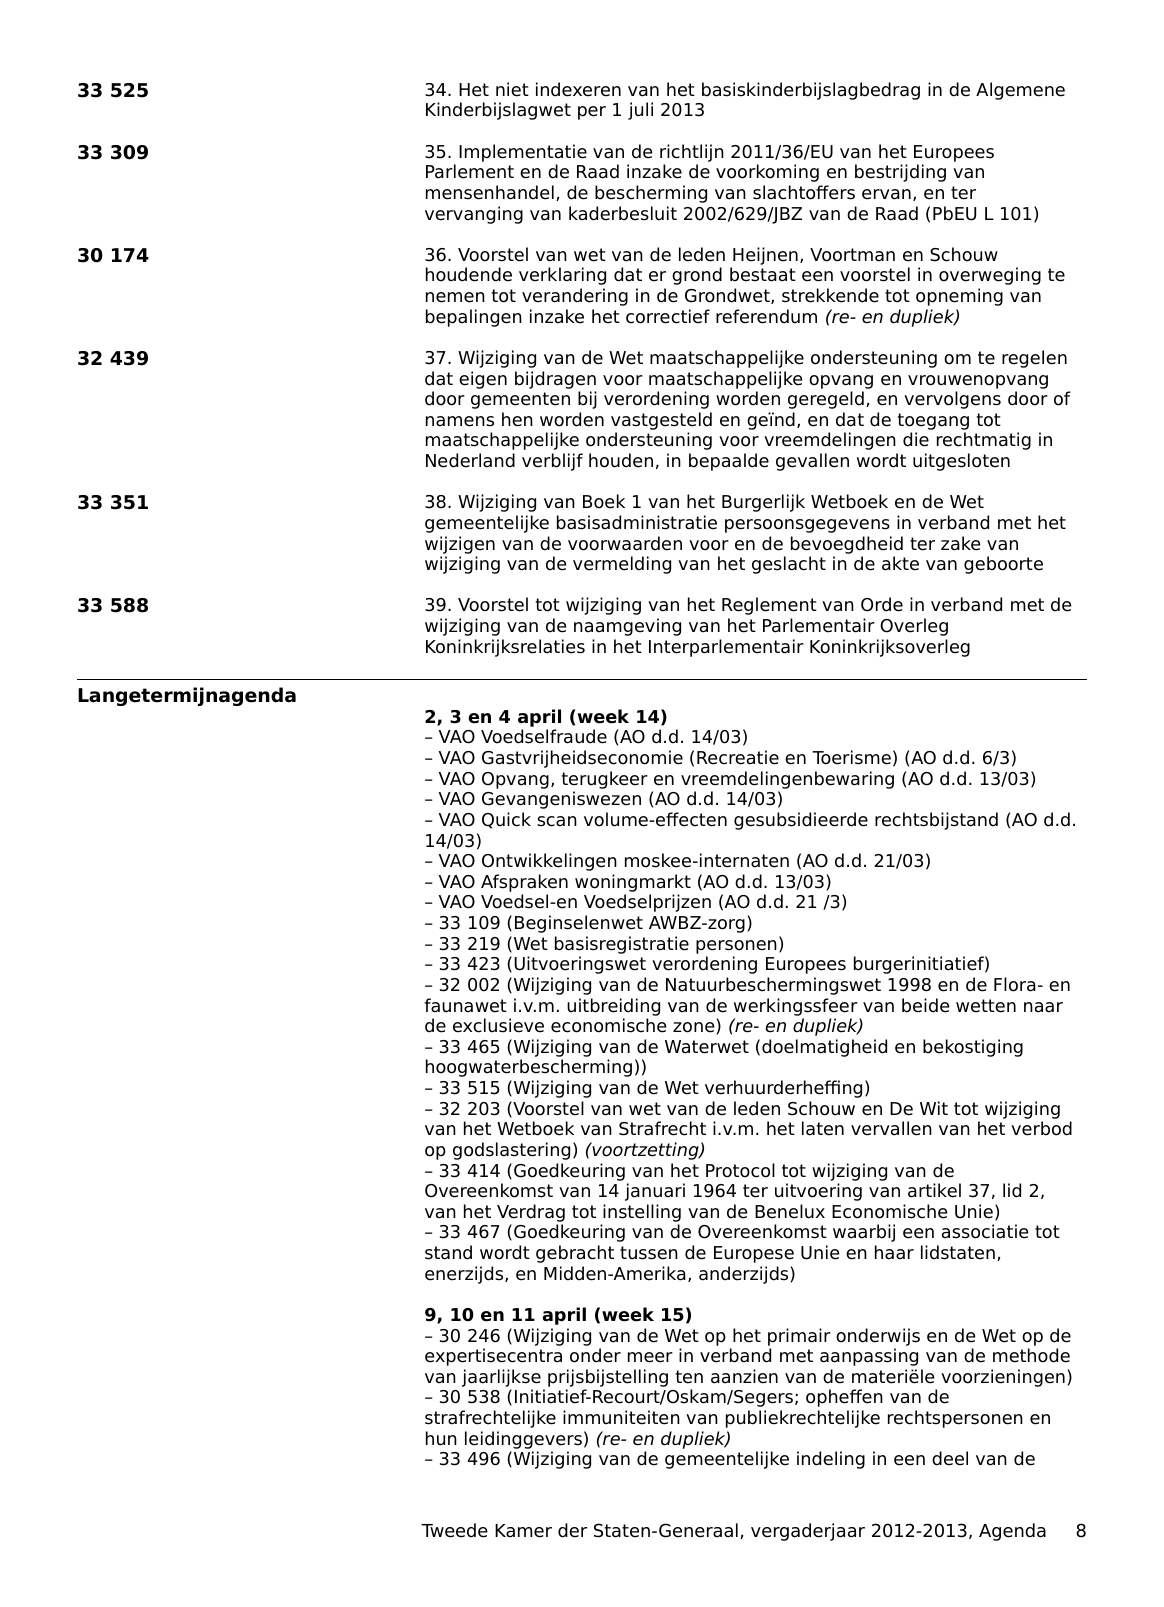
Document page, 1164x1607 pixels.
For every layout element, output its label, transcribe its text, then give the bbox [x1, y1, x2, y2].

table_cell [401, 789, 418, 810]
table_cell [77, 575, 401, 595]
table_cell [77, 975, 401, 1037]
table_cell [401, 245, 418, 327]
table_cell [401, 872, 418, 892]
table_cell [77, 1305, 401, 1326]
table_cell 35. Implementatie van de richtlijn 2011/36/EU van het Europees Parlement en de Raad inzake de voorkoming en bestrijding van mensenhandel, de bescherming van slachtoffers ervan, en ter vervanging van kaderbesluit 2002/629/JBZ van de Raad (PbEU L 101) [418, 142, 1087, 224]
table_cell – VAO Gevangeniswezen (AO d.d. 14/03) [418, 789, 1087, 810]
table_cell [401, 769, 418, 789]
table_cell – VAO Voedselfraude (AO d.d. 14/03) [418, 728, 1087, 748]
table_cell [401, 492, 418, 575]
table_header [401, 680, 418, 707]
table_cell – 33 414 (Goedkeuring van het Protocol tot wijziging van de Overeenkomst van 14 januari 1964 ter uitvoering van artikel 37, lid 2, van het Verdrag tot instelling van de Benelux Economische Unie) [418, 1161, 1087, 1222]
table_cell [77, 59, 401, 80]
table_cell – VAO Opvang, terugkeer en vreemdelingenbewaring (AO d.d. 13/03) [418, 769, 1087, 789]
table_cell [77, 810, 401, 851]
table_cell 32 439 [77, 348, 401, 472]
table_cell [77, 1326, 401, 1387]
table_cell 33 588 [77, 595, 401, 657]
table_cell [401, 748, 418, 769]
table_cell [401, 851, 418, 872]
table_cell [401, 1078, 418, 1099]
table_cell [401, 142, 418, 224]
table_cell – 33 109 (Beginselenwet AWBZ-zorg) [418, 913, 1087, 934]
table_cell [401, 913, 418, 934]
table_cell [77, 1449, 401, 1470]
table_cell – 30 246 (Wijziging van de Wet op het primair onderwijs en de Wet op de expertisecentra onder meer in verband met aanpassing van de methode van jaarlijkse prijsbijstelling ten aanzien van de materiële voorzieningen) [418, 1326, 1087, 1387]
table_cell – 33 515 (Wijziging van de Wet verhuurderheffing) [418, 1078, 1087, 1099]
table_cell [77, 893, 401, 913]
table_cell 38. Wijziging van Boek 1 van het Burgerlijk Wetboek en de Wet gemeentelijke basisadministratie persoonsgegevens in verband met het wijzigen van de voorwaarden voor en de bevoegdheid ter zake van wijziging van de vermelding van het geslacht in de akte van geboorte [418, 492, 1087, 575]
table_cell [401, 575, 418, 595]
table_cell [401, 472, 418, 492]
table_cell [401, 59, 418, 80]
table_cell – 33 423 (Uitvoeringswet verordening Europees burgerinitiatief) [418, 954, 1087, 975]
table_cell [418, 575, 1087, 595]
table_cell [401, 121, 418, 142]
table_cell [418, 121, 1087, 142]
table_cell [418, 1284, 1087, 1305]
table_cell 33 309 [77, 142, 401, 224]
table_cell 36. Voorstel van wet van de leden Heijnen, Voortman en Schouw houdende verklaring dat er grond bestaat een voorstel in overweging te nemen tot verandering in de Grondwet, strekkende tot opneming van bepalingen inzake het correctief referendum (re- en dupliek) [418, 245, 1087, 327]
table_cell [418, 472, 1087, 492]
table_cell [401, 1223, 418, 1284]
table_cell [77, 934, 401, 954]
table_cell [401, 80, 418, 121]
table_cell [401, 348, 418, 472]
table_cell [401, 595, 418, 657]
table_cell [77, 1078, 401, 1099]
table_cell – 32 002 (Wijziging van de Natuurbeschermingswet 1998 en de Flora- en faunawet i.v.m. uitbreiding van de werkingssfeer van beide wetten naar de exclusieve economische zone) (re- en dupliek) [418, 975, 1087, 1037]
table_cell – 33 467 (Goedkeuring van de Overeenkomst waarbij een associatie tot stand wordt gebracht tussen de Europese Unie en haar lidstaten, enerzijds, en Midden-Amerika, anderzijds) [418, 1223, 1087, 1284]
table_cell [77, 327, 401, 348]
table_cell [77, 748, 401, 769]
table_cell [401, 1305, 418, 1326]
table_cell [418, 327, 1087, 348]
table_cell [77, 872, 401, 892]
table_cell 34. Het niet indexeren van het basiskinderbijslagbedrag in de Algemene Kinderbijslagwet per 1 juli 2013 [418, 80, 1087, 121]
table_cell 9, 10 en 11 april (week 15) [418, 1305, 1087, 1326]
table_cell [77, 789, 401, 810]
table_cell [401, 1099, 418, 1161]
table_cell – 33 465 (Wijziging van de Waterwet (doelmatigheid en bekostiging hoogwaterbescherming)) [418, 1037, 1087, 1078]
table_cell 30 174 [77, 245, 401, 327]
table_cell – 33 219 (Wet basisregistratie personen) [418, 934, 1087, 954]
table_cell [401, 1037, 418, 1078]
table_cell [77, 1223, 401, 1284]
table_cell [77, 1284, 401, 1305]
table_cell [401, 1449, 418, 1470]
table_cell – VAO Ontwikkelingen moskee-internaten (AO d.d. 21/03) [418, 851, 1087, 872]
table_cell – 30 538 (Initiatief-Recourt/Oskam/Segers; opheffen van de strafrechtelijke immuniteiten van publiekrechtelijke rechtspersonen en hun leidinggevers) (re- en dupliek) [418, 1388, 1087, 1449]
table_cell [77, 769, 401, 789]
table_cell [401, 975, 418, 1037]
table_header Langetermijnagenda [77, 680, 401, 707]
table_cell 37. Wijziging van de Wet maatschappelijke ondersteuning om te regelen dat eigen bijdragen voor maatschappelijke opvang en vrouwenopvang door gemeenten bij verordening worden geregeld, en vervolgens door of namens hen worden vastgesteld en geïnd, en dat de toegang tot maatschappelijke ondersteuning voor vreemdelingen die rechtmatig in Nederland verblijf houden, in bepaalde gevallen wordt uitgesloten [418, 348, 1087, 472]
table_cell [77, 913, 401, 934]
table_cell [401, 1326, 418, 1387]
table_header [418, 680, 1087, 707]
table_cell 39. Voorstel tot wijziging van het Reglement van Orde in verband met de wijziging van de naamgeving van het Parlementair Overleg Koninkrijksrelaties in het Interparlementair Koninkrijksoverleg [418, 595, 1087, 657]
table_cell 33 525 [77, 80, 401, 121]
table_cell [401, 707, 418, 727]
table_cell [77, 1037, 401, 1078]
table_cell – VAO Gastvrijheidseconomie (Recreatie en Toerisme) (AO d.d. 6/3) [418, 748, 1087, 769]
table_cell – VAO Afspraken woningmarkt (AO d.d. 13/03) [418, 872, 1087, 892]
table_cell [77, 851, 401, 872]
table_cell [77, 121, 401, 142]
table_cell [77, 1161, 401, 1222]
table_cell [401, 934, 418, 954]
table_cell 2, 3 en 4 april (week 14) [418, 707, 1087, 727]
table_cell [418, 224, 1087, 245]
table_cell [418, 59, 1087, 80]
table_cell 33 351 [77, 492, 401, 575]
table_cell [401, 893, 418, 913]
table_cell [401, 954, 418, 975]
table_cell [77, 954, 401, 975]
table_cell – VAO Quick scan volume-effecten gesubsidieerde rechtsbijstand (AO d.d. 14/03) [418, 810, 1087, 851]
table_cell – VAO Voedsel-en Voedselprijzen (AO d.d. 21 /3) [418, 893, 1087, 913]
table_cell [77, 224, 401, 245]
table_cell [401, 224, 418, 245]
table_cell – 33 496 (Wijziging van de gemeentelijke indeling in een deel van de [418, 1449, 1087, 1470]
table_cell [77, 1388, 401, 1449]
table_cell [401, 1388, 418, 1449]
table_cell [77, 728, 401, 748]
table_cell [401, 327, 418, 348]
table_cell [401, 810, 418, 851]
table_cell [77, 1099, 401, 1161]
table_cell [401, 728, 418, 748]
table_cell [401, 1284, 418, 1305]
table_cell [401, 1161, 418, 1222]
table_cell [77, 472, 401, 492]
table_cell [77, 707, 401, 727]
table_cell – 32 203 (Voorstel van wet van de leden Schouw en De Wit tot wijziging van het Wetboek van Strafrecht i.v.m. het laten vervallen van het verbod op godslastering) (voortzetting) [418, 1099, 1087, 1161]
